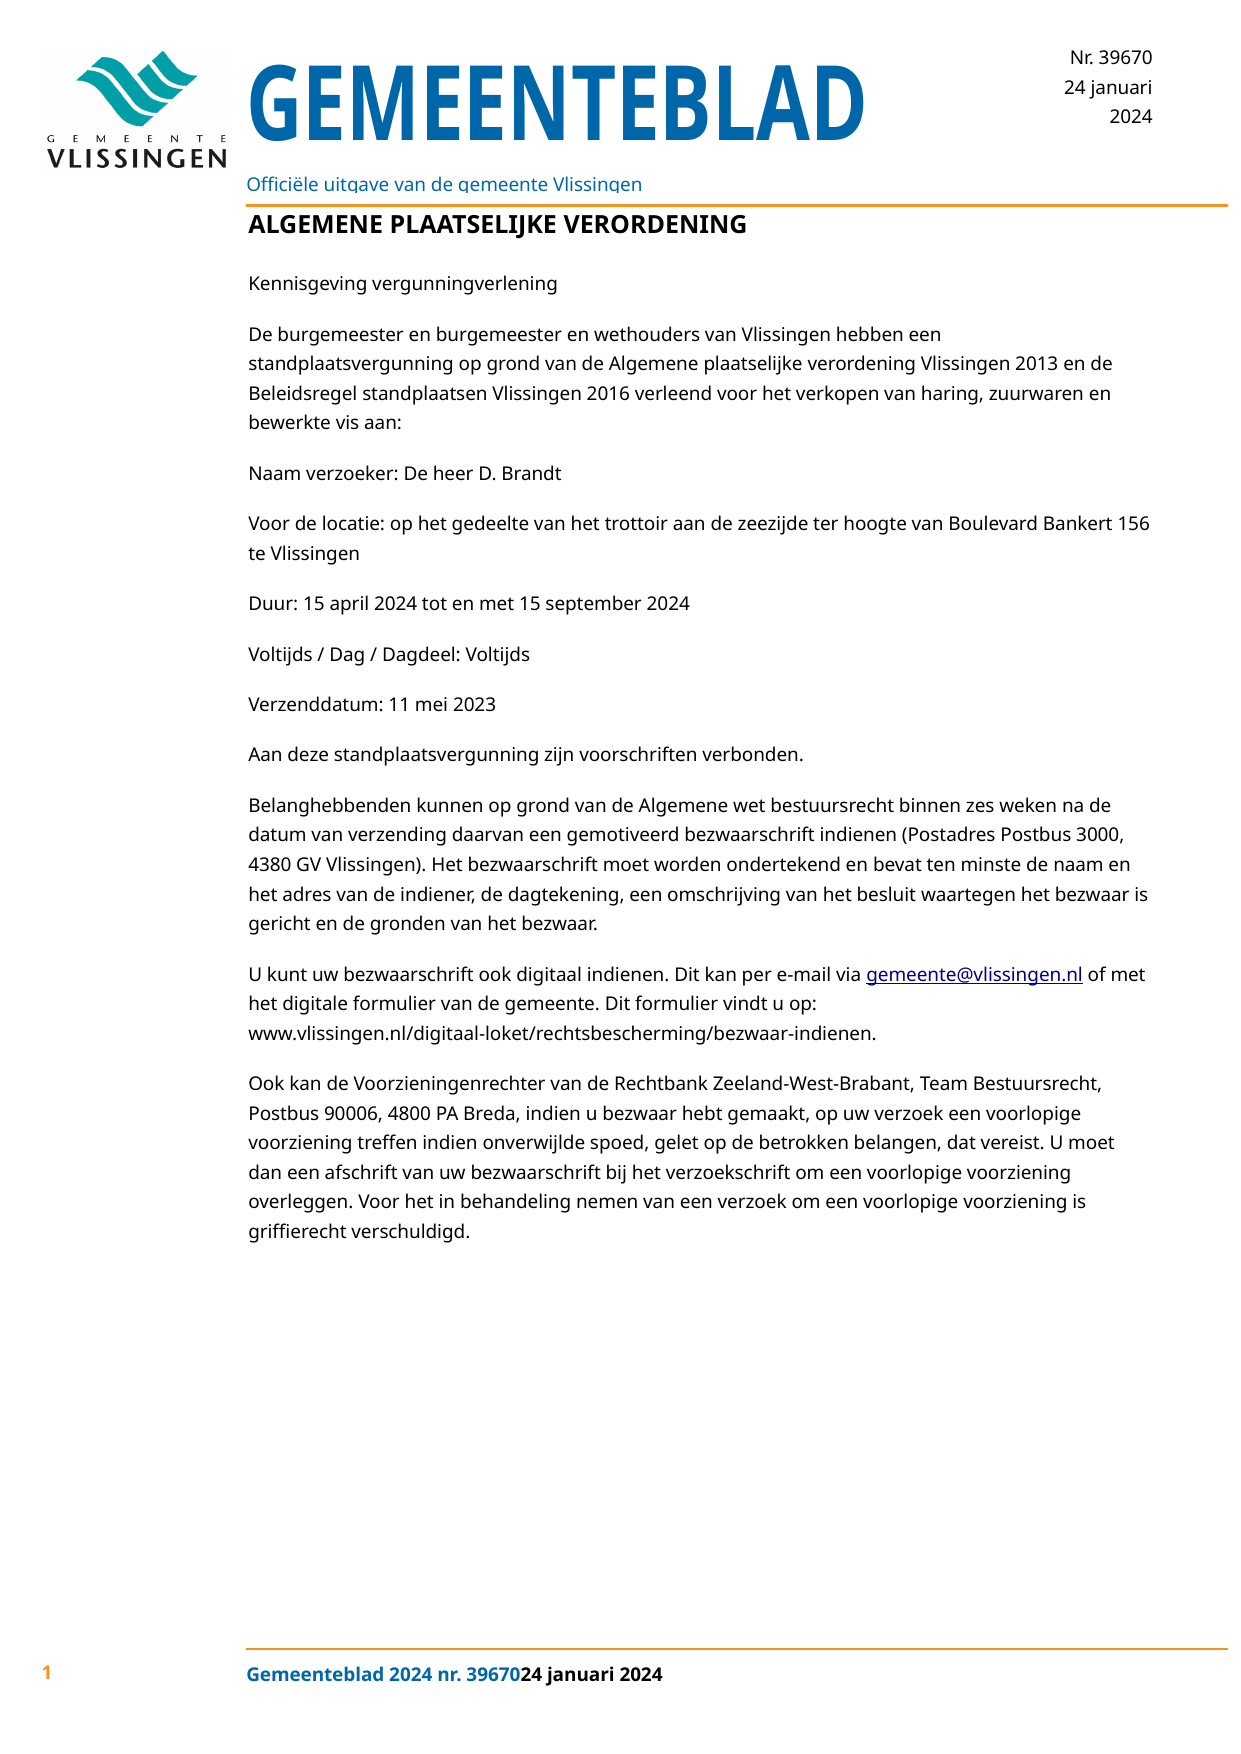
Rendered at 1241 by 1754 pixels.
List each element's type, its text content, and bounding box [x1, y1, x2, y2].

text Verzenddatum: 11 mei 2023 [248, 691, 1152, 717]
text Voltijds / Dag / Dagdeel: Voltijds [248, 641, 1152, 666]
text De burgemeester en burgemeester en wethouders van Vlissingen hebben een standplaatsvergunning op grond van de Algemene plaatselijke verordening Vlissingen 2013 en de Beleidsregel standplaatsen Vlissingen 2016 verleend voor het verkopen van haring, zuurwaren en bewerkte vis aan: [248, 321, 1152, 435]
text U kunt uw bezwaarschrift ook digitaal indienen. Dit kan per e-mail via gemeente@vlissingen.nl of met het digitale formulier van de gemeente. Dit formulier vindt u op: www.vlissingen.nl/digitaal-loket/rechtsbescherming/bezwaar-indienen. [248, 961, 1152, 1046]
text Ook kan de Voorzieningenrechter van de Rechtbank Zeeland-West-Brabant, Team Bestuursrecht, Postbus 90006, 4800 PA Breda, indien u bezwaar hebt gemaakt, op uw verzoek een voorlopige voorziening treffen indien onverwijlde spoed, gelet op de betrokken belangen, dat vereist. U moet dan een afschrift van uw bezwaarschrift bij het verzoekschrift om een voorlopige voorziening overleggen. Voor het in behandeling nemen van een verzoek om een voorlopige voorziening is griffierecht verschuldigd. [248, 1070, 1152, 1244]
text Aan deze standplaatsvergunning zijn voorschriften verbonden. [248, 742, 1152, 767]
text Voor de locatie: op het gedeelte van het trottoir aan de zeezijde ter hoogte van Boulevard Bankert 156 te Vlissingen [248, 510, 1152, 566]
text Belanghebbenden kunnen op grond van de Algemene wet bestuursrecht binnen zes weken na de datum van verzending daarvan een gemotiveerd bezwaarschrift indienen (Postadres Postbus 3000, 4380 GV Vlissingen). Het bezwaarschrift moet worden ondertekend en bevat ten minste de naam en het adres van de indiener, de dagtekening, een omschrijving van het besluit waartegen het bezwaar is gericht en de gronden van het bezwaar. [248, 792, 1152, 936]
text Duur: 15 april 2024 tot en met 15 september 2024 [248, 590, 1152, 616]
text ALGEMENE PLAATSELIJKE VERORDENING [248, 207, 1152, 241]
text Naam verzoeker: De heer D. Brandt [248, 460, 1152, 486]
picture [41, 47, 231, 172]
text Kennisgeving vergunningverlening [248, 270, 1152, 296]
